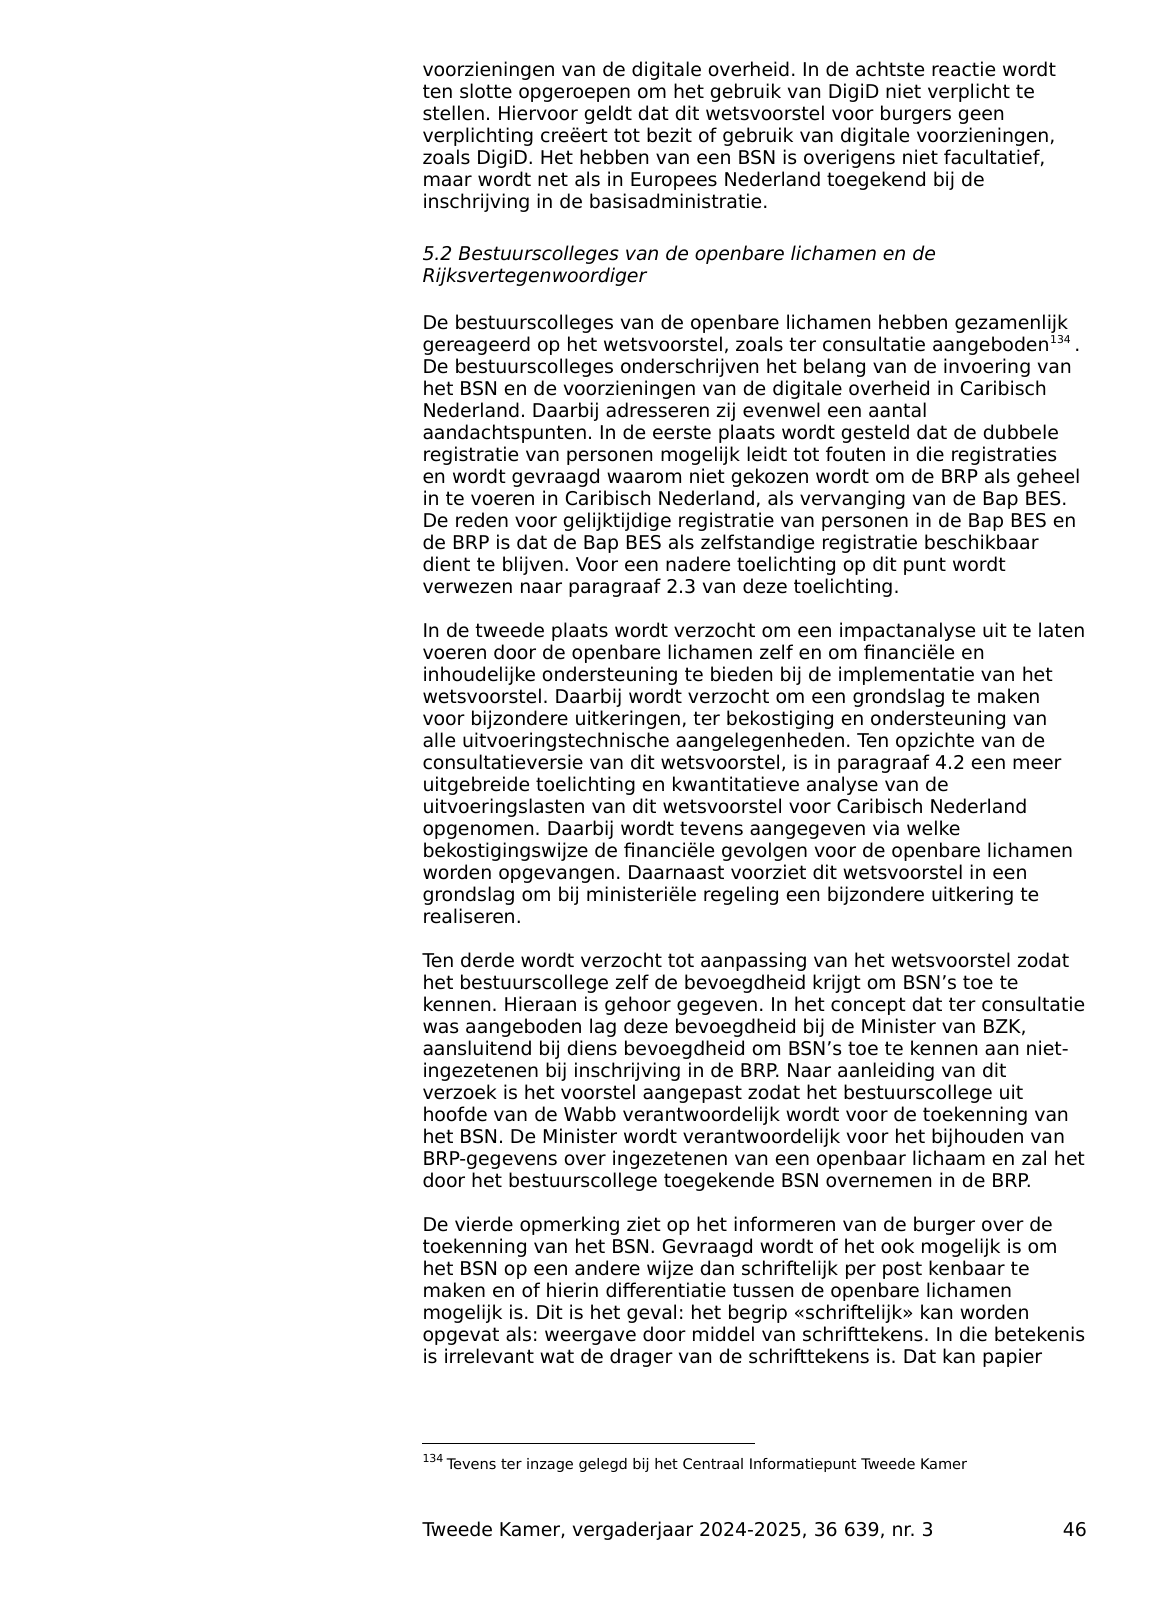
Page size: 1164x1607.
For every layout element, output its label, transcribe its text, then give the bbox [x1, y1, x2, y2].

text voorzieningen van de digitale overheid. In de achtste reactie wordt ten slotte opgeroepen om het gebruik van DigiD niet verplicht te stellen. Hiervoor geldt dat dit wetsvoorstel voor burgers geen verplichting creëert tot bezit of gebruik van digitale voorzieningen, zoals DigiD. Het hebben van een BSN is overigens niet facultatief, maar wordt net als in Europees Nederland toegekend bij de inschrijving in de basisadministratie. [422, 59, 1087, 213]
text De bestuurscolleges van de openbare lichamen hebben gezamenlijk gereageerd op het wetsvoorstel, zoals ter consultatie aangeboden. De bestuurscolleges onderschrijven het belang van de invoering van het BSN en de voorzieningen van de digitale overheid in Caribisch Nederland. Daarbij adresseren zij evenwel een aantal aandachtspunten. In de eerste plaats wordt gesteld dat de dubbele registratie van personen mogelijk leidt tot fouten in die registraties en wordt gevraagd waarom niet gekozen wordt om de BRP als geheel in te voeren in Caribisch Nederland, als vervanging van de Bap BES. De reden voor gelijktijdige registratie van personen in de Bap BES en de BRP is dat de Bap BES als zelfstandige registratie beschikbaar dient te blijven. Voor een nadere toelichting op dit punt wordt verwezen naar paragraaf 2.3 van deze toelichting. [422, 312, 1087, 598]
text Ten derde wordt verzocht tot aanpassing van het wetsvoorstel zodat het bestuurscollege zelf de bevoegdheid krijgt om BSN’s toe te kennen. Hieraan is gehoor gegeven. In het concept dat ter consultatie was aangeboden lag deze bevoegdheid bij de Minister van BZK, aansluitend bij diens bevoegdheid om BSN’s toe te kennen aan niet-ingezetenen bij inschrijving in de BRP. Naar aanleiding van dit verzoek is het voorstel aangepast zodat het bestuurscollege uit hoofde van de Wabb verantwoordelijk wordt voor de toekenning van het BSN. De Minister wordt verantwoordelijk voor het bijhouden van BRP-gegevens over ingezetenen van een openbaar lichaam en zal het door het bestuurscollege toegekende BSN overnemen in de BRP. [422, 950, 1087, 1191]
text In de tweede plaats wordt verzocht om een impactanalyse uit te laten voeren door de openbare lichamen zelf en om financiële en inhoudelijke ondersteuning te bieden bij de implementatie van het wetsvoorstel. Daarbij wordt verzocht om een grondslag te maken voor bijzondere uitkeringen, ter bekostiging en ondersteuning van alle uitvoeringstechnische aangelegenheden. Ten opzichte van de consultatieversie van dit wetsvoorstel, is in paragraaf 4.2 een meer uitgebreide toelichting en kwantitatieve analyse van de uitvoeringslasten van dit wetsvoorstel voor Caribisch Nederland opgenomen. Daarbij wordt tevens aangegeven via welke bekostigingswijze de financiële gevolgen voor de openbare lichamen worden opgevangen. Daarnaast voorziet dit wetsvoorstel in een grondslag om bij ministeriële regeling een bijzondere uitkering te realiseren. [422, 620, 1087, 927]
text De vierde opmerking ziet op het informeren van de burger over de toekenning van het BSN. Gevraagd wordt of het ook mogelijk is om het BSN op een andere wijze dan schriftelijk per post kenbaar te maken en of hierin differentiatie tussen de openbare lichamen mogelijk is. Dit is het geval: het begrip «schriftelijk» kan worden opgevat als: weergave door middel van schrifttekens. In die betekenis is irrelevant wat de drager van de schrifttekens is. Dat kan papier [422, 1214, 1087, 1389]
subtitle 5.2 Bestuurscolleges van de openbare lichamen en de Rijksvertegenwoordiger [422, 243, 1087, 287]
text Tevens ter inzage gelegd bij het Centraal Informatiepunt Tweede Kamer [422, 1452, 1087, 1474]
